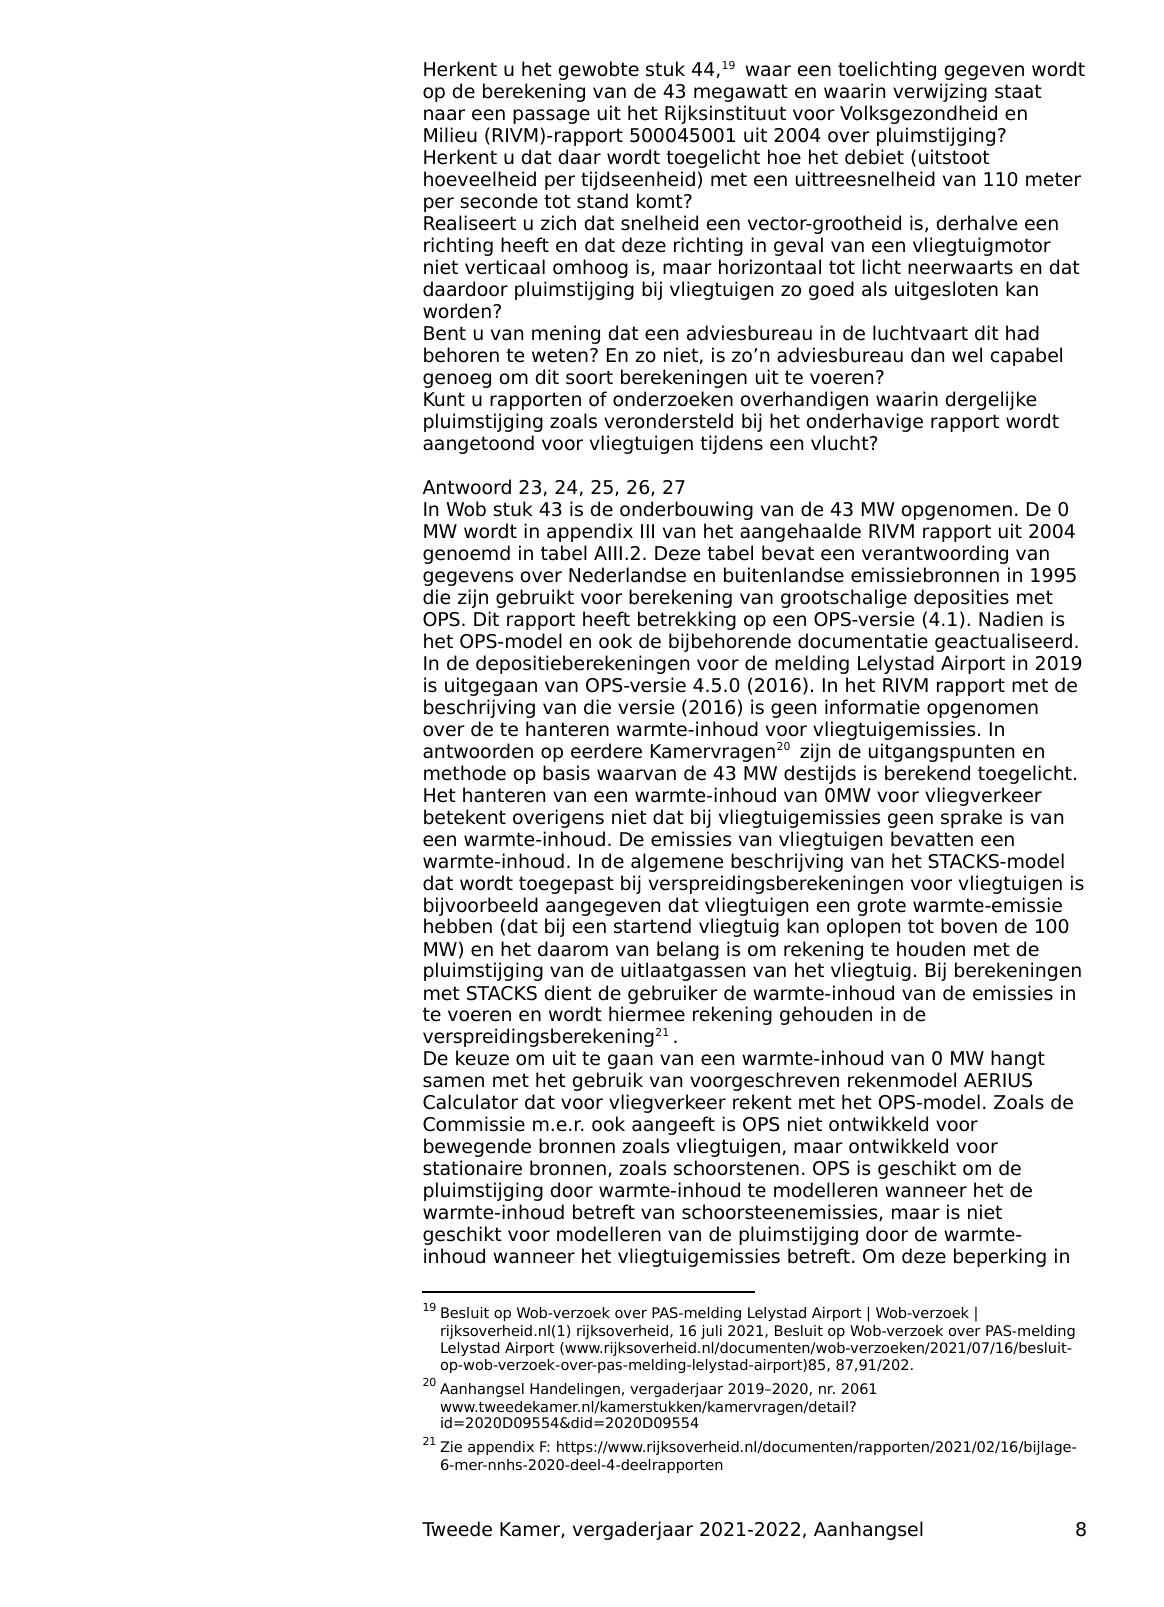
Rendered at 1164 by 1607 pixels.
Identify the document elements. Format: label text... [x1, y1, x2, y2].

text Herkent u het gewobte stuk 44, waar een toelichting gegeven wordt op de berekening van de 43 megawatt en waarin verwijzing staat naar een passage uit het Rijksinstituut voor Volksgezondheid en Milieu (RIVM)-rapport 500045001 uit 2004 over pluimstijging? [422, 59, 1087, 147]
text Besluit op Wob-verzoek over PAS-melding Lelystad Airport | Wob-verzoek | rijksoverheid.nl(1) rijksoverheid, 16 juli 2021, Besluit op Wob-verzoek over PAS-melding Lelystad Airport (www.rijksoverheid.nl/documenten/wob-verzoeken/2021/07/16/besluit-op-wob-verzoek-over-pas-melding-lelystad-airport)85, 87,91/202. [422, 1301, 1087, 1374]
text Zie appendix F: https://www.rijksoverheid.nl/documenten/rapporten/2021/02/16/bijlage-6-mer-nnhs-2020-deel-4-deelrapporten [422, 1435, 1087, 1474]
text Antwoord 23, 24, 25, 26, 27 [422, 477, 1087, 499]
text Aanhangsel Handelingen, vergaderjaar 2019–2020, nr. 2061 www.tweedekamer.nl/kamerstukken/kamervragen/detail?id=2020D09554&did=2020D09554 [422, 1377, 1087, 1432]
text Realiseert u zich dat snelheid een vector-grootheid is, derhalve een richting heeft en dat deze richting in geval van een vliegtuigmotor niet verticaal omhoog is, maar horizontaal tot licht neerwaarts en dat daardoor pluimstijging bij vliegtuigen zo goed als uitgesloten kan worden? [422, 213, 1087, 323]
text Kunt u rapporten of onderzoeken overhandigen waarin dergelijke pluimstijging zoals verondersteld bij het onderhavige rapport wordt aangetoond voor vliegtuigen tijdens een vlucht? [422, 389, 1087, 455]
text De keuze om uit te gaan van een warmte-inhoud van 0 MW hangt samen met het gebruik van voorgeschreven rekenmodel AERIUS Calculator dat voor vliegverkeer rekent met het OPS-model. Zoals de Commissie m.e.r. ook aangeeft is OPS niet ontwikkeld voor bewegende bronnen zoals vliegtuigen, maar ontwikkeld voor stationaire bronnen, zoals schoorstenen. OPS is geschikt om de pluimstijging door warmte-inhoud te modelleren wanneer het de warmte-inhoud betreft van schoorsteenemissies, maar is niet geschikt voor modelleren van de pluimstijging door de warmte-inhoud wanneer het vliegtuigemissies betreft. Om deze beperking in [422, 1048, 1087, 1268]
text Het hanteren van een warmte-inhoud van 0MW voor vliegverkeer betekent overigens niet dat bij vliegtuigemissies geen sprake is van een warmte-inhoud. De emissies van vliegtuigen bevatten een warmte-inhoud. In de algemene beschrijving van het STACKS-model dat wordt toegepast bij verspreidingsberekeningen voor vliegtuigen is bijvoorbeeld aangegeven dat vliegtuigen een grote warmte-emissie hebben (dat bij een startend vliegtuig kan oplopen tot boven de 100 MW) en het daarom van belang is om rekening te houden met de pluimstijging van de uitlaatgassen van het vliegtuig. Bij berekeningen met STACKS dient de gebruiker de warmte-inhoud van de emissies in te voeren en wordt hiermee rekening gehouden in de verspreidingsberekening. [422, 784, 1087, 1048]
text Bent u van mening dat een adviesbureau in de luchtvaart dit had behoren te weten? En zo niet, is zo’n adviesbureau dan wel capabel genoeg om dit soort berekeningen uit te voeren? [422, 323, 1087, 389]
text In Wob stuk 43 is de onderbouwing van de 43 MW opgenomen. De 0 MW wordt in appendix III van het aangehaalde RIVM rapport uit 2004 genoemd in tabel AIII.2. Deze tabel bevat een verantwoording van gegevens over Nederlandse en buitenlandse emissiebronnen in 1995 die zijn gebruikt voor berekening van grootschalige deposities met OPS. Dit rapport heeft betrekking op een OPS-versie (4.1). Nadien is het OPS-model en ook de bijbehorende documentatie geactualiseerd. In de depositieberekeningen voor de melding Lelystad Airport in 2019 is uitgegaan van OPS-versie 4.5.0 (2016). In het RIVM rapport met de beschrijving van die versie (2016) is geen informatie opgenomen over de te hanteren warmte-inhoud voor vliegtuigemissies. In antwoorden op eerdere Kamervragen zijn de uitgangspunten en methode op basis waarvan de 43 MW destijds is berekend toegelicht. [422, 499, 1087, 784]
text Herkent u dat daar wordt toegelicht hoe het debiet (uitstoot hoeveelheid per tijdseenheid) met een uittreesnelheid van 110 meter per seconde tot stand komt? [422, 147, 1087, 213]
